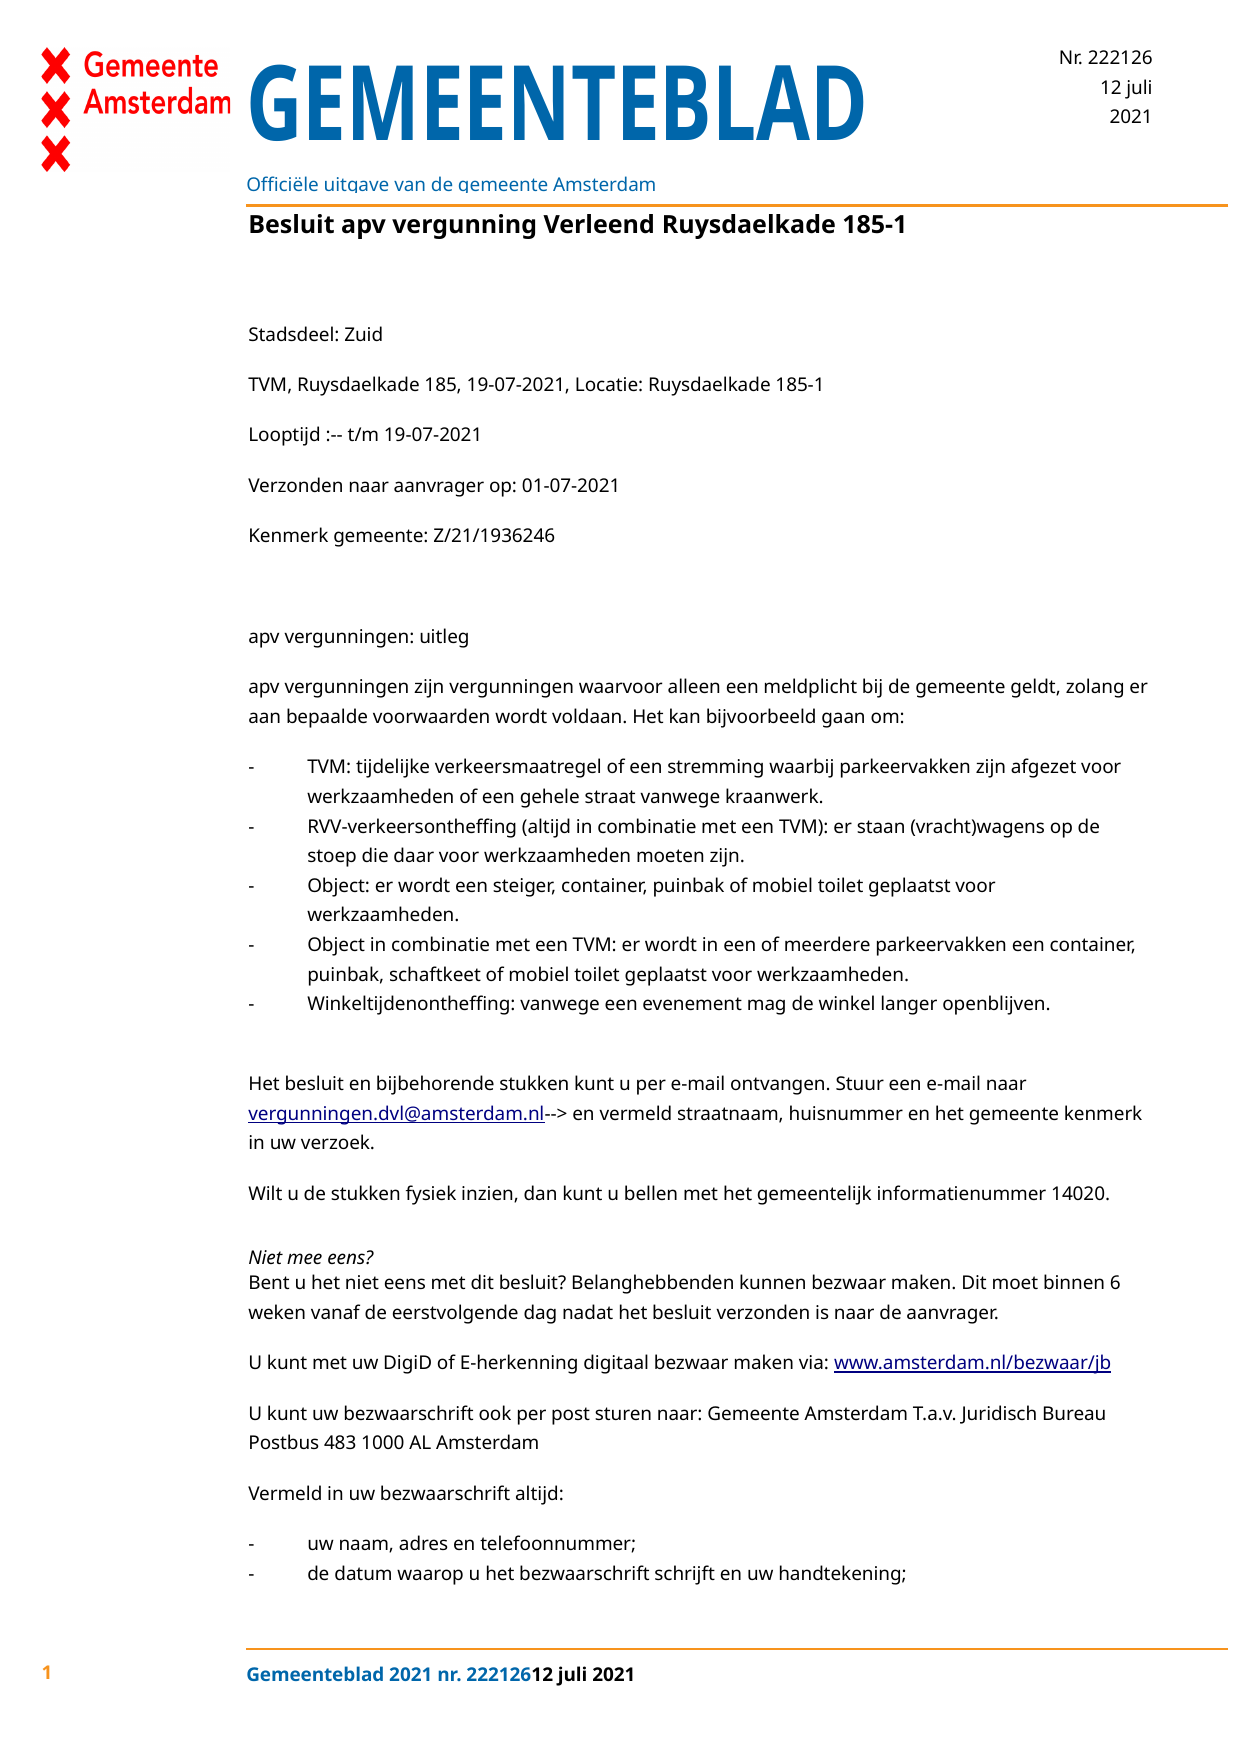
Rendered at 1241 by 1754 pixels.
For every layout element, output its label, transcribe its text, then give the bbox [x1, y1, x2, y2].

text U kunt uw bezwaarschrift ook per post sturen naar: Gemeente Amsterdam T.a.v. Juridisch Bureau Postbus 483 1000 AL Amsterdam [248, 1400, 1152, 1455]
text Het besluit en bijbehorende stukken kunt u per e-mail ontvangen. Stuur een e-mail naar vergunningen.dvl@amsterdam.nl--> en vermeld straatnaam, huisnummer en het gemeente kenmerk in uw verzoek. [248, 1070, 1152, 1155]
text Stadsdeel: Zuid [248, 321, 1152, 346]
list de datum waarop u het bezwaarschrift schrijft en uw handtekening; [248, 1560, 1152, 1586]
list Winkeltijdenontheffing: vanwege een evenement mag de winkel langer openblijven. [248, 990, 1152, 1016]
text apv vergunningen: uitleg [248, 623, 1152, 649]
list Object: er wordt een steiger, container, puinbak of mobiel toilet geplaatst voor werkzaamheden. [248, 872, 1152, 927]
list RVV-verkeersontheffing (altijd in combinatie met een TVM): er staan (vracht)wagens op de stoep die daar voor werkzaamheden moeten zijn. [248, 813, 1152, 868]
text Verzonden naar aanvrager op: 01-07-2021 [248, 472, 1152, 498]
list Object in combinatie met een TVM: er wordt in een of meerdere parkeervakken een container, puinbak, schaftkeet of mobiel toilet geplaatst voor werkzaamheden. [248, 931, 1152, 986]
text Looptijd :-- t/m 19-07-2021 [248, 422, 1152, 447]
picture [41, 47, 231, 172]
text Vermeld in uw bezwaarschrift altijd: [248, 1480, 1152, 1506]
text apv vergunningen zijn vergunningen waarvoor alleen een meldplicht bij de gemeente geldt, zolang er aan bepaalde voorwaarden wordt voldaan. Het kan bijvoorbeeld gaan om: [248, 674, 1152, 729]
text TVM, Ruysdaelkade 185, 19-07-2021, Locatie: Ruysdaelkade 185-1 [248, 371, 1152, 397]
list TVM: tijdelijke verkeersmaatregel of een stremming waarbij parkeervakken zijn afgezet voor werkzaamheden of een gehele straat vanwege kraanwerk. [248, 754, 1152, 809]
list uw naam, adres en telefoonnummer; [248, 1530, 1152, 1556]
text Niet mee eens? [248, 1244, 1152, 1269]
text U kunt met uw DigiD of E-herkenning digitaal bezwaar maken via: www.amsterdam.nl/bezwaar/jb [248, 1349, 1152, 1375]
text Kenmerk gemeente: Z/21/1936246 [248, 522, 1152, 548]
text Wilt u de stukken fysiek inzien, dan kunt u bellen met het gemeentelijk informatienummer 14020. [248, 1180, 1152, 1206]
text Besluit apv vergunning Verleend Ruysdaelkade 185-1 [248, 207, 1152, 241]
text Bent u het niet eens met dit besluit? Belanghebbenden kunnen bezwaar maken. Dit moet binnen 6 weken vanaf de eerstvolgende dag nadat het besluit verzonden is naar de aanvrager. [248, 1269, 1152, 1325]
